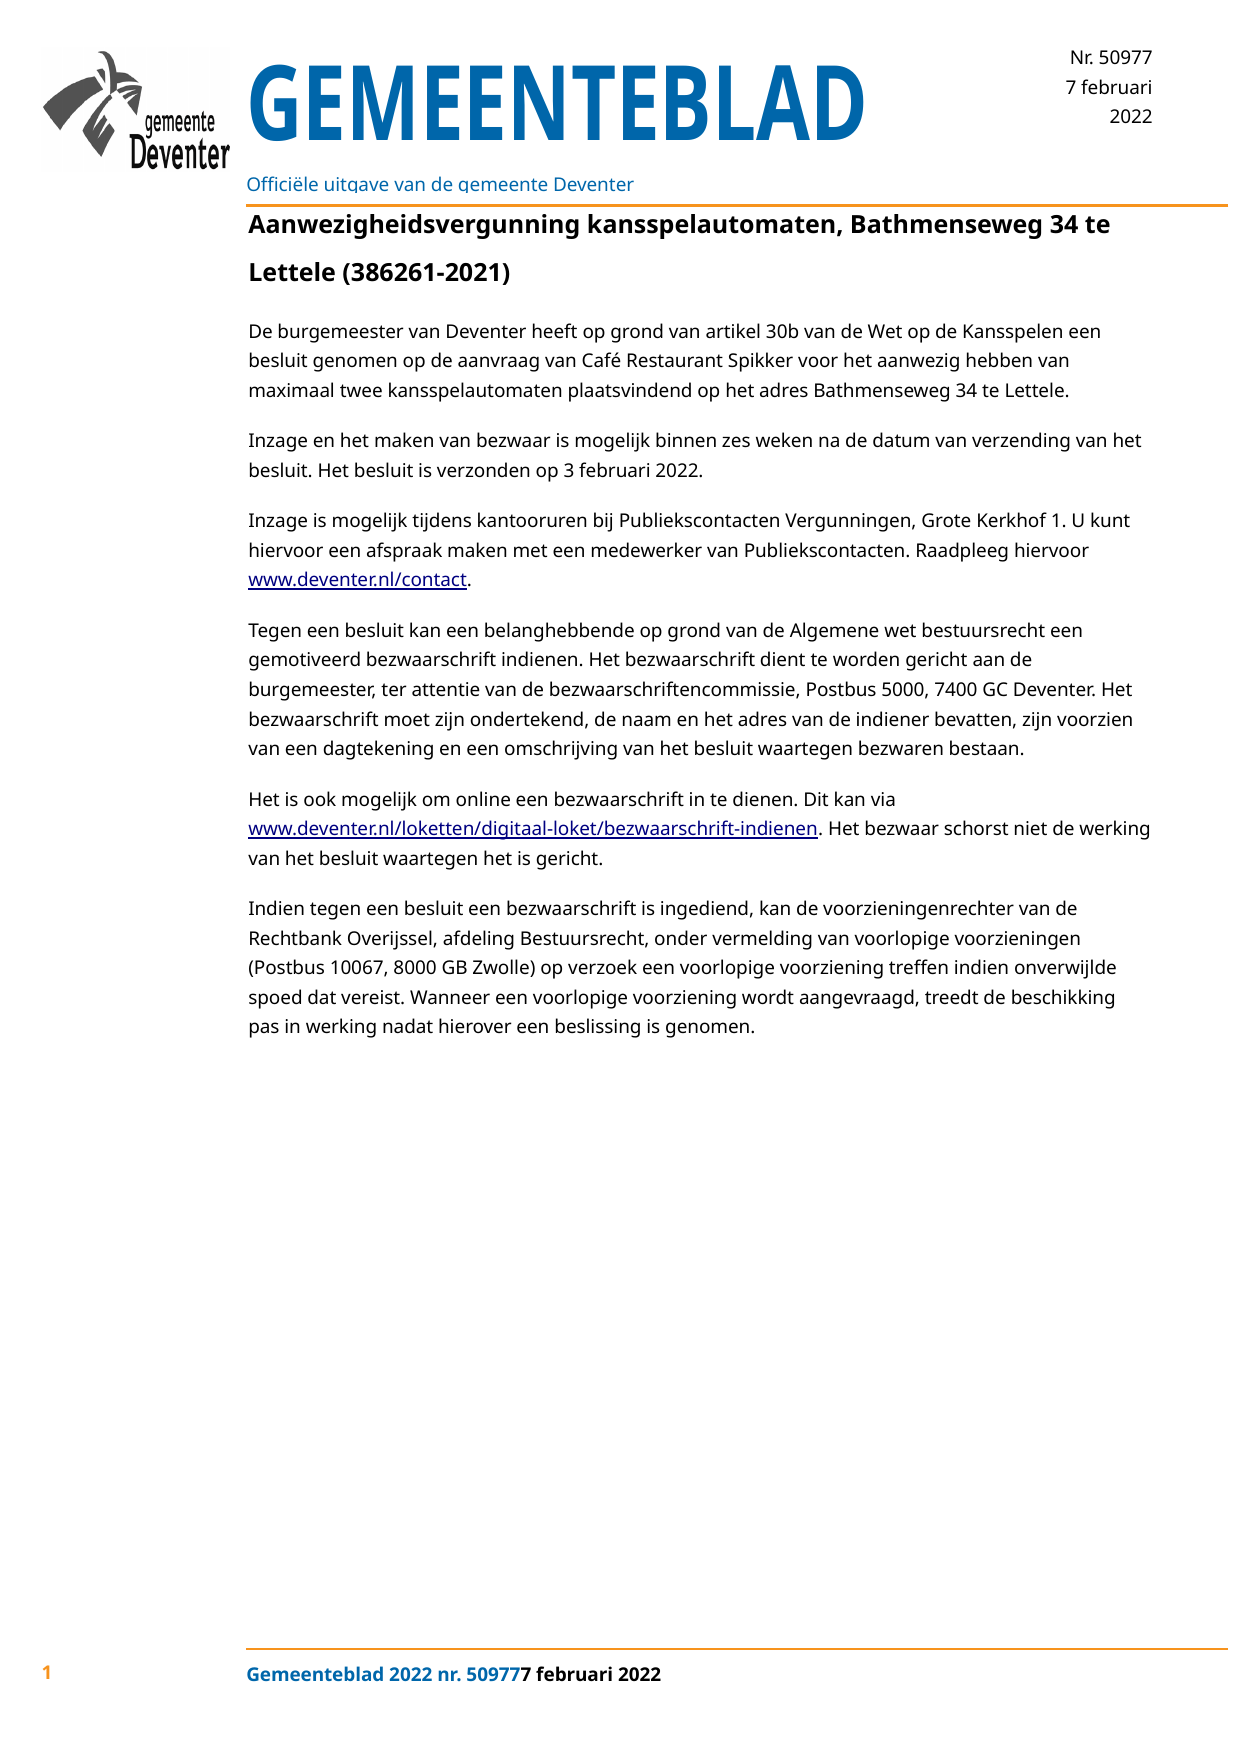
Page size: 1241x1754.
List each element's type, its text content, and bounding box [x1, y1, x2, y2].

text Indien tegen een besluit een bezwaarschrift is ingediend, kan de voorzieningenrechter van de Rechtbank Overijssel, afdeling Bestuursrecht, onder vermelding van voorlopige voorzieningen (Postbus 10067, 8000 GB Zwolle) op verzoek een voorlopige voorziening treffen indien onverwijlde spoed dat vereist. Wanneer een voorlopige voorziening wordt aangevraagd, treedt de beschikking pas in werking nadat hierover een beslissing is genomen. [248, 895, 1152, 1039]
picture [41, 47, 231, 172]
text Aanwezigheidsvergunning kansspelautomaten, Bathmenseweg 34 te Lettele (386261-2021) [248, 207, 1152, 288]
text Inzage is mogelijk tijdens kantooruren bij Publiekscontacten Vergunningen, Grote Kerkhof 1. U kunt hiervoor een afspraak maken met een medewerker van Publiekscontacten. Raadpleeg hiervoor www.deventer.nl/contact. [248, 507, 1152, 592]
text De burgemeester van Deventer heeft op grond van artikel 30b van de Wet op de Kansspelen een besluit genomen op de aanvraag van Café Restaurant Spikker voor het aanwezig hebben van maximaal twee kansspelautomaten plaatsvindend op het adres Bathmenseweg 34 te Lettele. [248, 318, 1152, 403]
text Tegen een besluit kan een belanghebbende op grond van de Algemene wet bestuursrecht een gemotiveerd bezwaarschrift indienen. Het bezwaarschrift dient te worden gericht aan de burgemeester, ter attentie van de bezwaarschriftencommissie, Postbus 5000, 7400 GC Deventer. Het bezwaarschrift moet zijn ondertekend, de naam en het adres van de indiener bevatten, zijn voorzien van een dagtekening en een omschrijving van het besluit waartegen bezwaren bestaan. [248, 617, 1152, 761]
text Het is ook mogelijk om online een bezwaarschrift in te dienen. Dit kan via www.deventer.nl/loketten/digitaal-loket/bezwaarschrift-indienen. Het bezwaar schorst niet de werking van het besluit waartegen het is gericht. [248, 786, 1152, 871]
text Inzage en het maken van bezwaar is mogelijk binnen zes weken na de datum van verzending van het besluit. Het besluit is verzonden op 3 februari 2022. [248, 427, 1152, 483]
